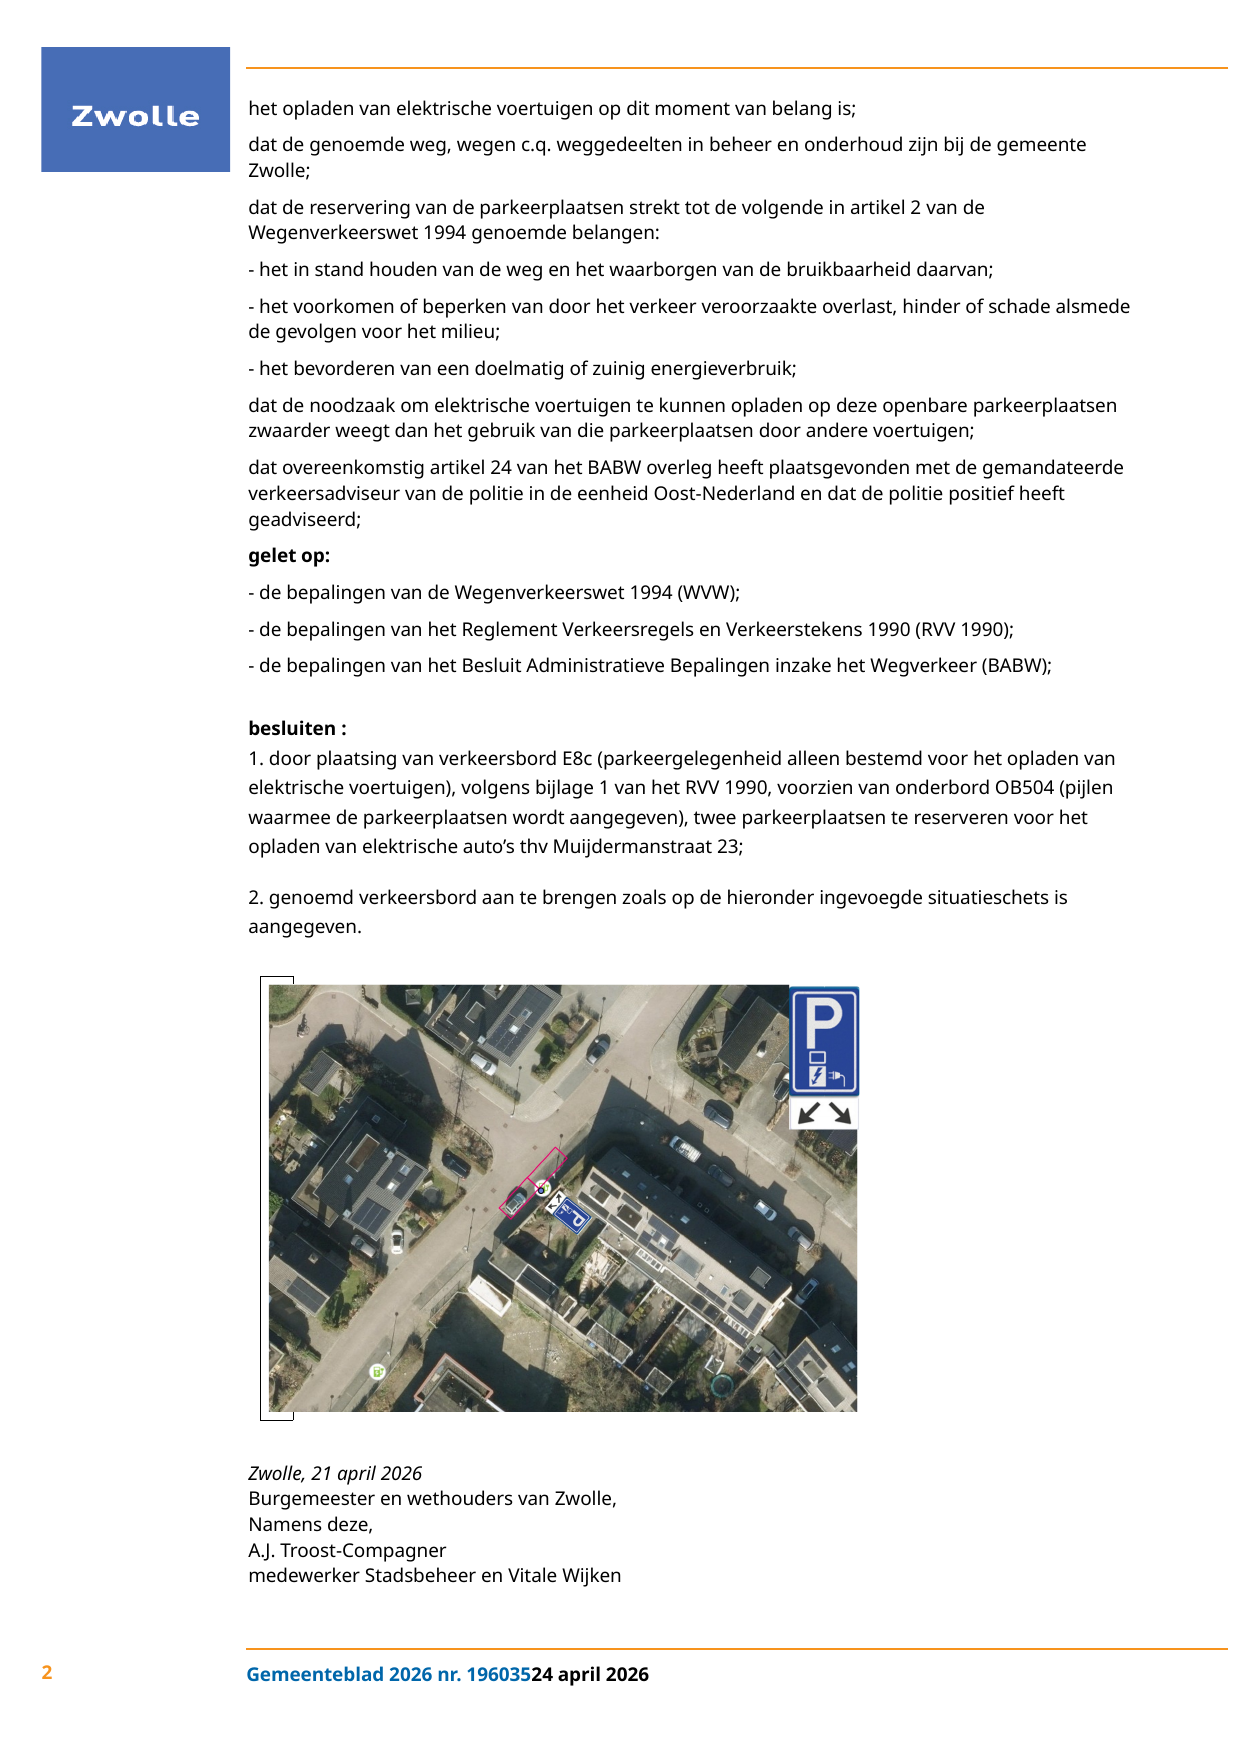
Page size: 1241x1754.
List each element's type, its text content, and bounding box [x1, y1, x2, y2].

text dat de genoemde weg, wegen c.q. weggedeelten in beheer en onderhoud zijn bij de gemeente Zwolle; [248, 131, 1152, 183]
text A.J. Troost-Compagner [248, 1537, 1152, 1563]
text dat de noodzaak om elektrische voertuigen te kunnen opladen op deze openbare parkeerplaatsen zwaarder weegt dan het gebruik van die parkeerplaatsen door andere voertuigen; [248, 392, 1152, 443]
text - de bepalingen van de Wegenverkeerswet 1994 (WVW); [248, 579, 1152, 605]
text dat overeenkomstig artikel 24 van het BABW overleg heeft plaatsgevonden met de gemandateerde verkeersadviseur van de politie in de eenheid Oost-Nederland en dat de politie positief heeft geadviseerd; [248, 454, 1152, 532]
text Namens deze, [248, 1511, 1152, 1537]
picture [41, 47, 231, 172]
picture [268, 984, 860, 1412]
text - het bevorderen van een doelmatig of zuinig energieverbruik; [248, 355, 1152, 381]
text - de bepalingen van het Reglement Verkeersregels en Verkeerstekens 1990 (RVV 1990); [248, 616, 1152, 642]
text Burgemeester en wethouders van Zwolle, [248, 1485, 1152, 1511]
text dat de reservering van de parkeerplaatsen strekt tot de volgende in artikel 2 van de Wegenverkeerswet 1994 genoemde belangen: [248, 194, 1152, 245]
text medewerker Stadsbeheer en Vitale Wijken [248, 1563, 1152, 1588]
text 1. door plaatsing van verkeersbord E8c (parkeergelegenheid alleen bestemd voor het opladen van elektrische voertuigen), volgens bijlage 1 van het RVV 1990, voorzien van onderbord OB504 (pijlen waarmee de parkeerplaatsen wordt aangegeven), twee parkeerplaatsen te reserveren voor het opladen van elektrische auto’s thv Muijdermanstraat 23; [248, 745, 1152, 859]
text Zwolle, 21 april 2026 [248, 1460, 1152, 1485]
text - het voorkomen of beperken van door het verkeer veroorzaakte overlast, hinder of schade alsmede de gevolgen voor het milieu; [248, 293, 1152, 344]
text het opladen van elektrische voertuigen op dit moment van belang is; [248, 95, 1152, 121]
text besluiten : [248, 715, 1152, 741]
text - het in stand houden van de weg en het waarborgen van de bruikbaarheid daarvan; [248, 256, 1152, 282]
text gelet op: [248, 542, 1152, 568]
text 2. genoemd verkeersbord aan te brengen zoals op de hieronder ingevoegde situatieschets is aangegeven. [248, 884, 1152, 939]
text - de bepalingen van het Besluit Administratieve Bepalingen inzake het Wegverkeer (BABW); [248, 652, 1152, 678]
